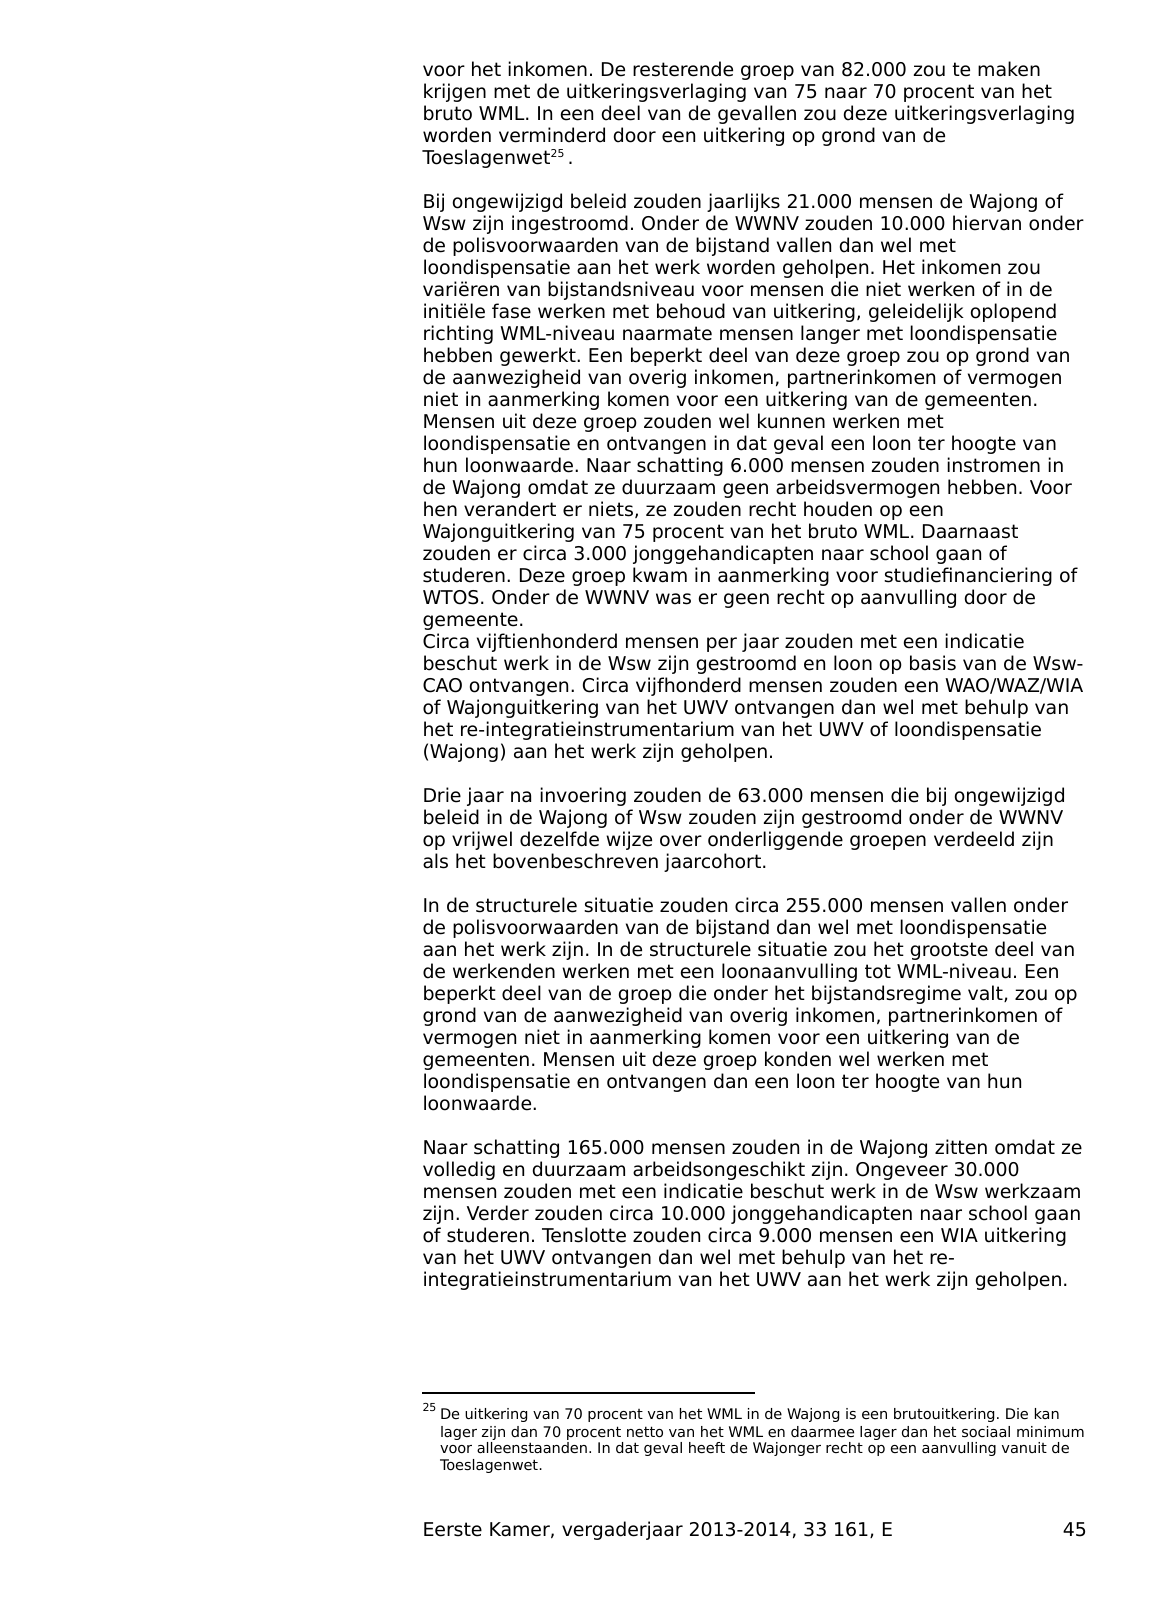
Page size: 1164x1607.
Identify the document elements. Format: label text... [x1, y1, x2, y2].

text De uitkering van 70 procent van het WML in de Wajong is een brutouitkering. Die kan lager zijn dan 70 procent netto van het WML en daarmee lager dan het sociaal minimum voor alleenstaanden. In dat geval heeft de Wajonger recht op een aanvulling vanuit de Toeslagenwet. [422, 1402, 1087, 1474]
text Drie jaar na invoering zouden de 63.000 mensen die bij ongewijzigd beleid in de Wajong of Wsw zouden zijn gestroomd onder de WWNV op vrijwel dezelfde wijze over onderliggende groepen verdeeld zijn als het bovenbeschreven jaarcohort. [422, 785, 1087, 873]
text In de structurele situatie zouden circa 255.000 mensen vallen onder de polisvoorwaarden van de bijstand dan wel met loondispensatie aan het werk zijn. In de structurele situatie zou het grootste deel van de werkenden werken met een loonaanvulling tot WML-niveau. Een beperkt deel van de groep die onder het bijstandsregime valt, zou op grond van de aanwezigheid van overig inkomen, partnerinkomen of vermogen niet in aanmerking komen voor een uitkering van de gemeenten. Mensen uit deze groep konden wel werken met loondispensatie en ontvangen dan een loon ter hoogte van hun loonwaarde. [422, 895, 1087, 1115]
text Bij ongewijzigd beleid zouden jaarlijks 21.000 mensen de Wajong of Wsw zijn ingestroomd. Onder de WWNV zouden 10.000 hiervan onder de polisvoorwaarden van de bijstand vallen dan wel met loondispensatie aan het werk worden geholpen. Het inkomen zou variëren van bijstandsniveau voor mensen die niet werken of in de initiële fase werken met behoud van uitkering, geleidelijk oplopend richting WML-niveau naarmate mensen langer met loondispensatie hebben gewerkt. Een beperkt deel van deze groep zou op grond van de aanwezigheid van overig inkomen, partnerinkomen of vermogen niet in aanmerking komen voor een uitkering van de gemeenten. Mensen uit deze groep zouden wel kunnen werken met loondispensatie en ontvangen in dat geval een loon ter hoogte van hun loonwaarde. Naar schatting 6.000 mensen zouden instromen in de Wajong omdat ze duurzaam geen arbeidsvermogen hebben. Voor hen verandert er niets, ze zouden recht houden op een Wajonguitkering van 75 procent van het bruto WML. Daarnaast zouden er circa 3.000 jonggehandicapten naar school gaan of studeren. Deze groep kwam in aanmerking voor studiefinanciering of WTOS. Onder de WWNV was er geen recht op aanvulling door de gemeente. [422, 191, 1087, 631]
text Circa vijftienhonderd mensen per jaar zouden met een indicatie beschut werk in de Wsw zijn gestroomd en loon op basis van de Wsw-CAO ontvangen. Circa vijfhonderd mensen zouden een WAO/WAZ/WIA of Wajonguitkering van het UWV ontvangen dan wel met behulp van het re-integratieinstrumentarium van het UWV of loondispensatie (Wajong) aan het werk zijn geholpen. [422, 631, 1087, 763]
text Naar schatting 165.000 mensen zouden in de Wajong zitten omdat ze volledig en duurzaam arbeidsongeschikt zijn. Ongeveer 30.000 mensen zouden met een indicatie beschut werk in de Wsw werkzaam zijn. Verder zouden circa 10.000 jonggehandicapten naar school gaan of studeren. Tenslotte zouden circa 9.000 mensen een WIA uitkering van het UWV ontvangen dan wel met behulp van het re-integratieinstrumentarium van het UWV aan het werk zijn geholpen. [422, 1137, 1087, 1291]
text voor het inkomen. De resterende groep van 82.000 zou te maken krijgen met de uitkeringsverlaging van 75 naar 70 procent van het bruto WML. In een deel van de gevallen zou deze uitkeringsverlaging worden verminderd door een uitkering op grond van de Toeslagenwet. [422, 59, 1087, 169]
